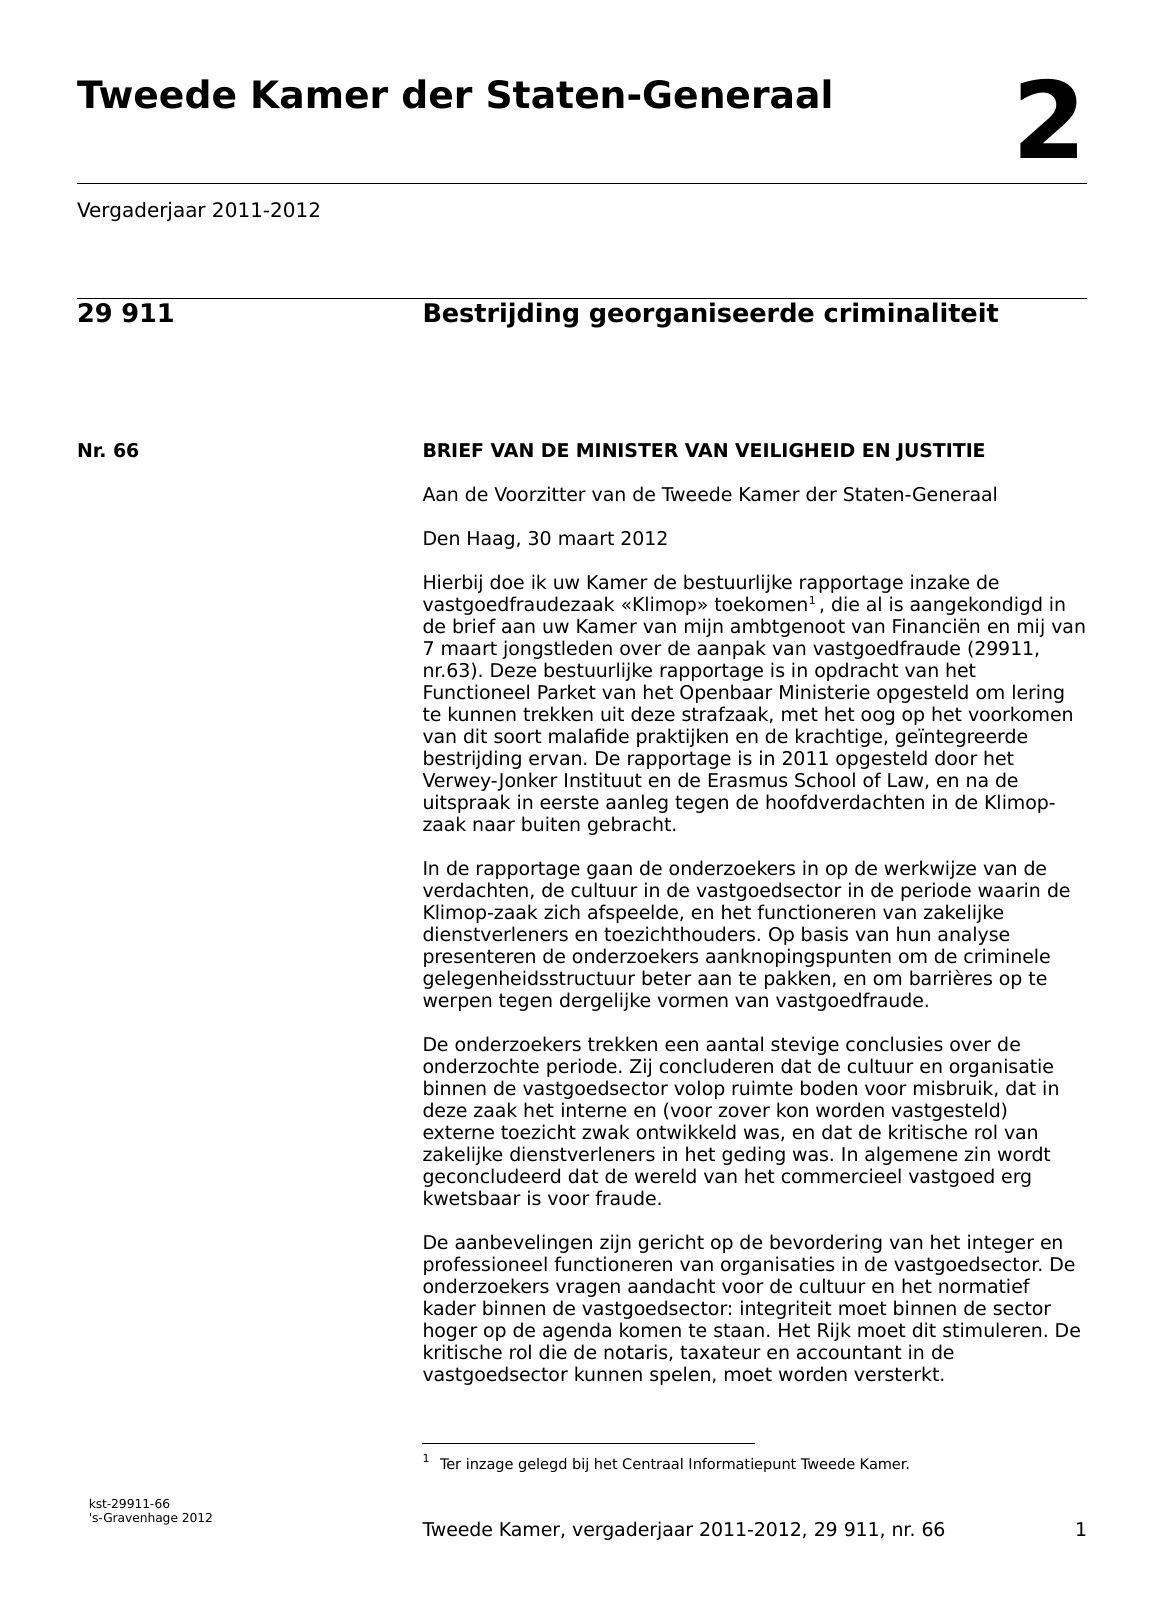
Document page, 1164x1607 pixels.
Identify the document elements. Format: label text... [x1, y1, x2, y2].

subtitle 29 911 Bestrijding georganiseerde criminaliteit [77, 299, 1087, 329]
text In de rapportage gaan de onderzoekers in op de werkwijze van de verdachten, de cultuur in de vastgoedsector in de periode waarin de Klimop-zaak zich afspeelde, en het functioneren van zakelijke dienstverleners en toezichthouders. Op basis van hun analyse presenteren de onderzoekers aanknopingspunten om de criminele gelegenheidsstructuur beter aan te pakken, en om barrières op te werpen tegen dergelijke vormen van vastgoedfraude. [422, 858, 1087, 1012]
text De onderzoekers trekken een aantal stevige conclusies over de onderzochte periode. Zij concluderen dat de cultuur en organisatie binnen de vastgoedsector volop ruimte boden voor misbruik, dat in deze zaak het interne en (voor zover kon worden vastgesteld) externe toezicht zwak ontwikkeld was, en dat de kritische rol van zakelijke dienstverleners in het geding was. In algemene zin wordt geconcludeerd dat de wereld van het commercieel vastgoed erg kwetsbaar is voor fraude. [422, 1034, 1087, 1210]
text Ter inzage gelegd bij het Centraal Informatiepunt Tweede Kamer. [422, 1452, 1087, 1474]
text Hierbij doe ik uw Kamer de bestuurlijke rapportage inzake de vastgoedfraudezaak «Klimop» toekomen, die al is aangekondigd in de brief aan uw Kamer van mijn ambtgenoot van Financiën en mij van 7 maart jongstleden over de aanpak van vastgoedfraude (29911, nr.63). Deze bestuurlijke rapportage is in opdracht van het Functioneel Parket van het Openbaar Ministerie opgesteld om lering te kunnen trekken uit deze strafzaak, met het oog op het voorkomen van dit soort malafide praktijken en de krachtige, geïntegreerde bestrijding ervan. De rapportage is in 2011 opgesteld door het Verwey-Jonker Instituut en de Erasmus School of Law, en na de uitspraak in eerste aanleg tegen de hoofdverdachten in de Klimop-zaak naar buiten gebracht. [422, 572, 1087, 836]
text kst-29911-66 [88, 1497, 323, 1511]
table_header 2 [886, 59, 1087, 183]
text De aanbevelingen zijn gericht op de bevordering van het integer en professioneel functioneren van organisaties in de vastgoedsector. De onderzoekers vragen aandacht voor de cultuur en het normatief kader binnen de vastgoedsector: integriteit moet binnen de sector hoger op de agenda komen te staan. Het Rijk moet dit stimuleren. De kritische rol die de notaris, taxateur en accountant in de vastgoedsector kunnen spelen, moet worden versterkt. [422, 1232, 1087, 1386]
table_header Tweede Kamer der Staten-Generaal [77, 59, 886, 183]
text Aan de Voorzitter van de Tweede Kamer der Staten-Generaal [422, 484, 1087, 506]
text Den Haag, 30 maart 2012 [422, 528, 1087, 550]
table_cell Vergaderjaar 2011-2012 [77, 184, 1087, 298]
text 's-Gravenhage 2012 [88, 1511, 323, 1525]
subtitle Nr. 66 BRIEF VAN DE MINISTER VAN VEILIGHEID EN JUSTITIE [77, 440, 1087, 462]
